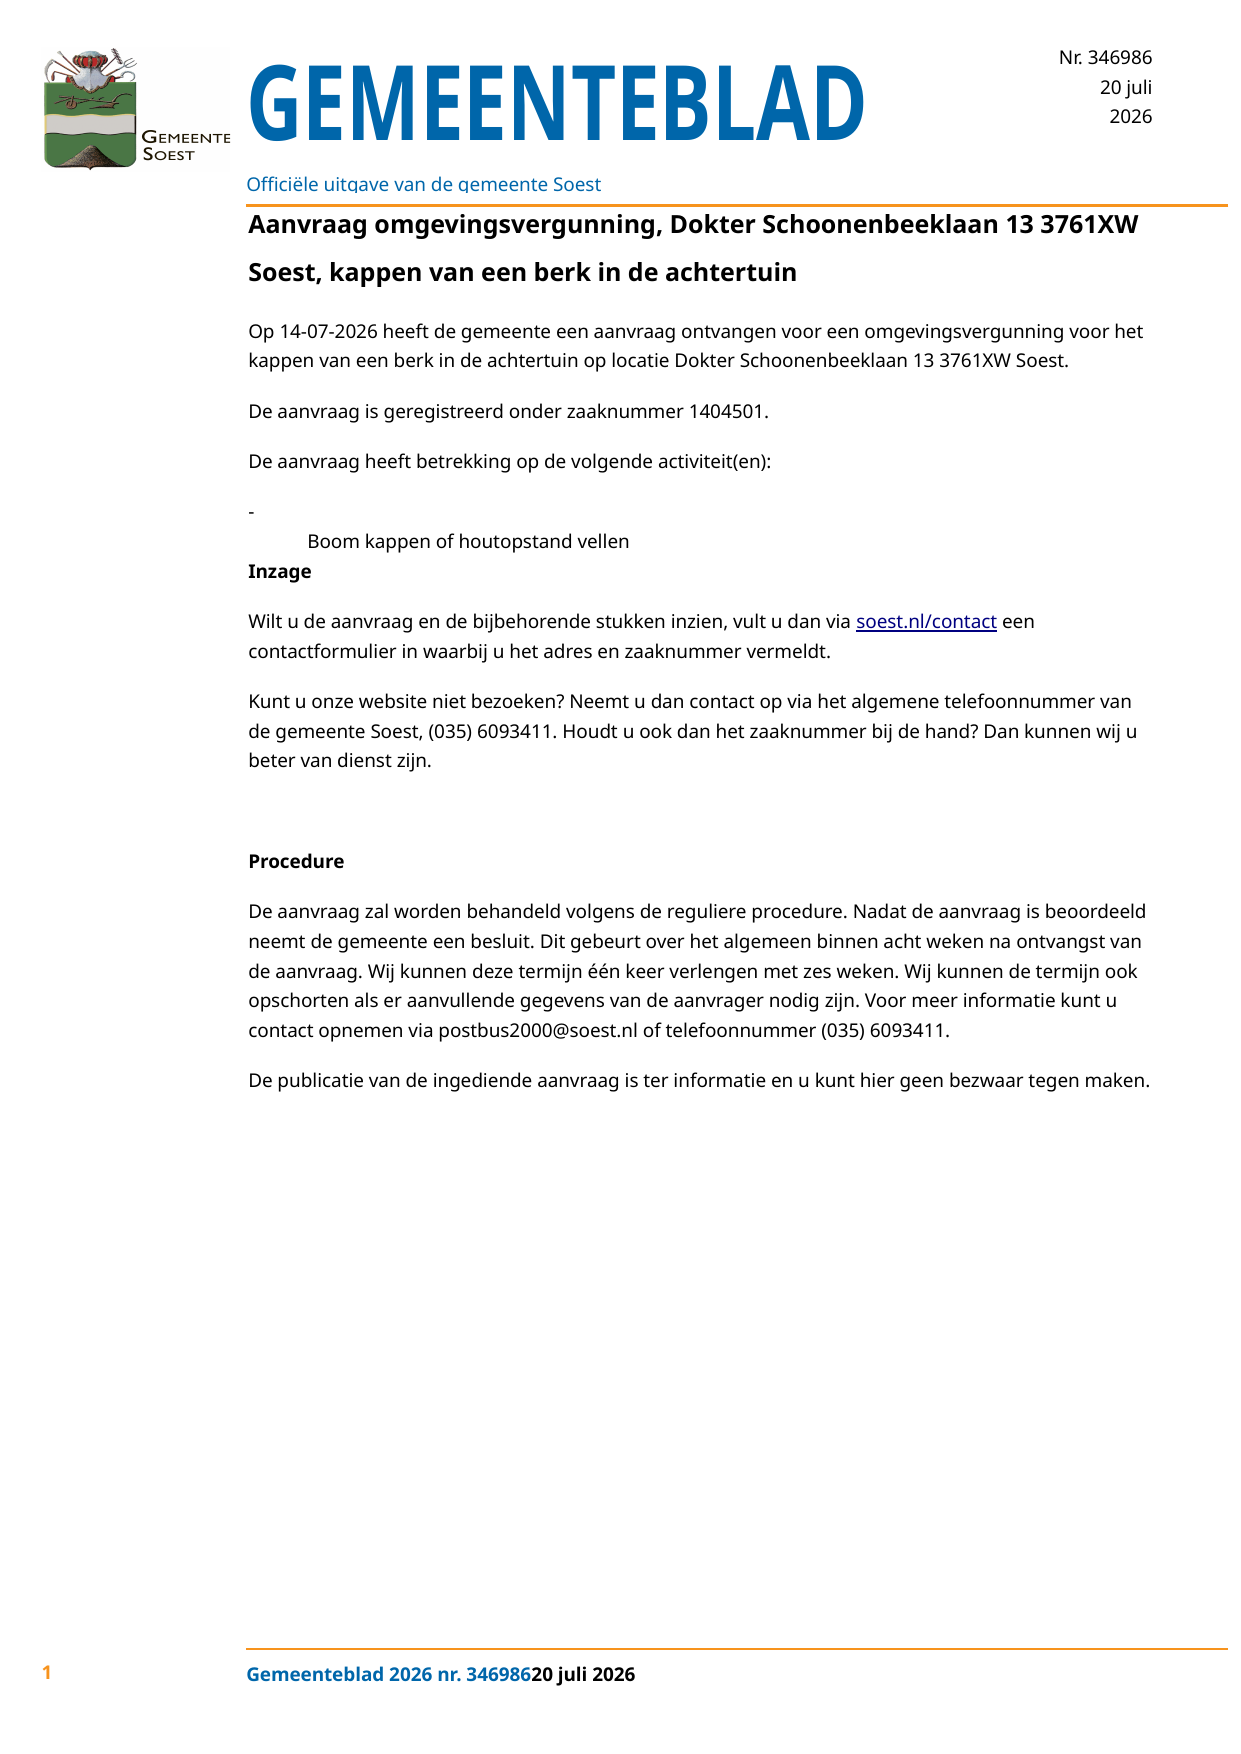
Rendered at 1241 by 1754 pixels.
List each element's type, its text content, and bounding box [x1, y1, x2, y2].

list Boom kappen of houtopstand vellen [248, 528, 1152, 554]
text De publicatie van de ingediende aanvraag is ter informatie en u kunt hier geen bezwaar tegen maken. [248, 1067, 1152, 1093]
text Wilt u de aanvraag en de bijbehorende stukken inzien, vult u dan via soest.nl/contact een contactformulier in waarbij u het adres en zaaknummer vermeldt. [248, 608, 1152, 664]
text Inzage [248, 558, 1152, 584]
text Op 14-07-2026 heeft de gemeente een aanvraag ontvangen voor een omgevingsvergunning voor het kappen van een berk in de achtertuin op locatie Dokter Schoonenbeeklaan 13 3761XW Soest. [248, 318, 1152, 373]
text Kunt u onze website niet bezoeken? Neemt u dan contact op via het algemene telefoonnummer van de gemeente Soest, (035) 6093411. Houdt u ook dan het zaaknummer bij de hand? Dan kunnen wij u beter van dienst zijn. [248, 688, 1152, 773]
picture [41, 47, 231, 172]
text De aanvraag heeft betrekking op de volgende activiteit(en): [248, 448, 1152, 474]
text De aanvraag zal worden behandeld volgens de reguliere procedure. Nadat de aanvraag is beoordeeld neemt de gemeente een besluit. Dit gebeurt over het algemeen binnen acht weken na ontvangst van de aanvraag. Wij kunnen deze termijn één keer verlengen met zes weken. Wij kunnen de termijn ook opschorten als er aanvullende gegevens van de aanvrager nodig zijn. Voor meer informatie kunt u contact opnemen via postbus2000@soest.nl of telefoonnummer (035) 6093411. [248, 899, 1152, 1043]
text Procedure [248, 848, 1152, 874]
text Aanvraag omgevingsvergunning, Dokter Schoonenbeeklaan 13 3761XW Soest, kappen van een berk in de achtertuin [248, 207, 1152, 288]
text De aanvraag is geregistreerd onder zaaknummer 1404501. [248, 398, 1152, 424]
